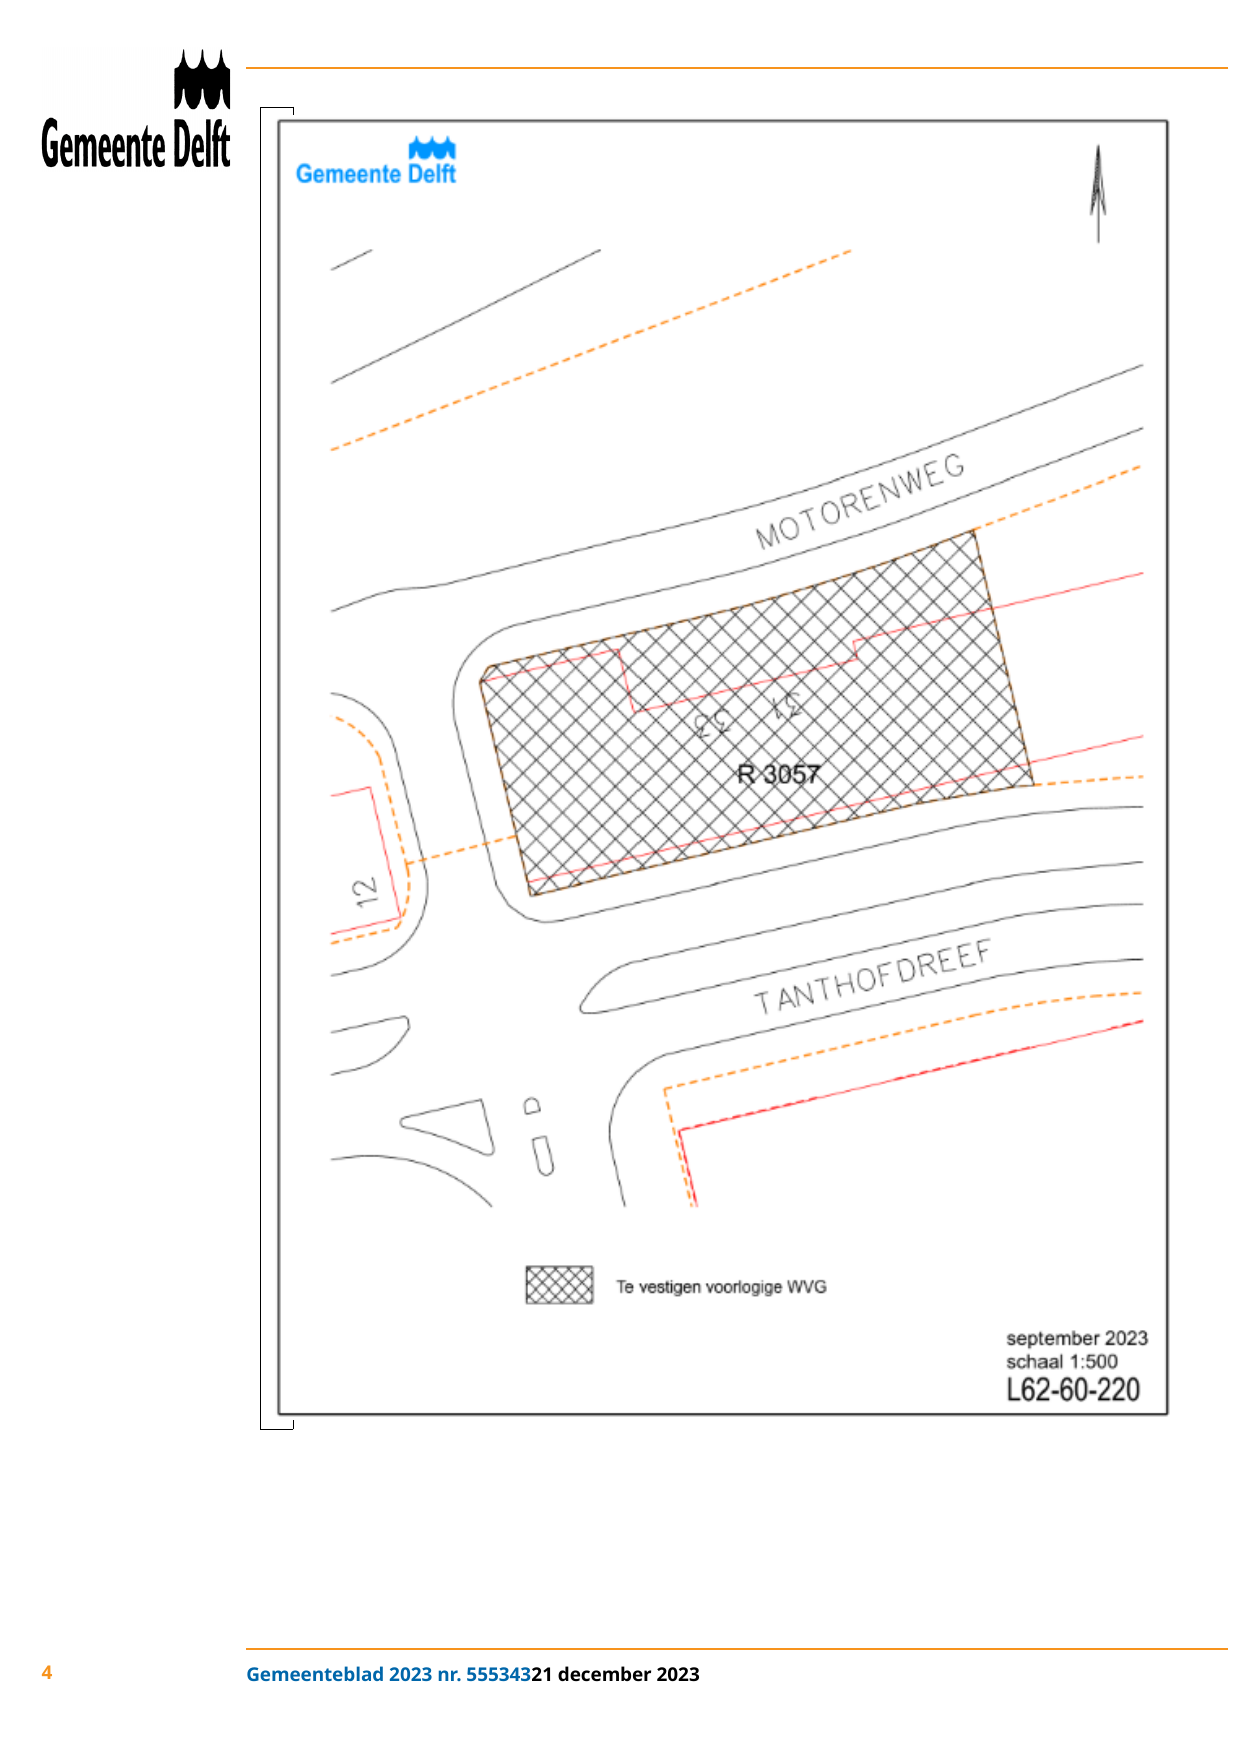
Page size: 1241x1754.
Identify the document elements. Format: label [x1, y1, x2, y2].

picture [41, 47, 231, 172]
picture [268, 115, 1173, 1420]
